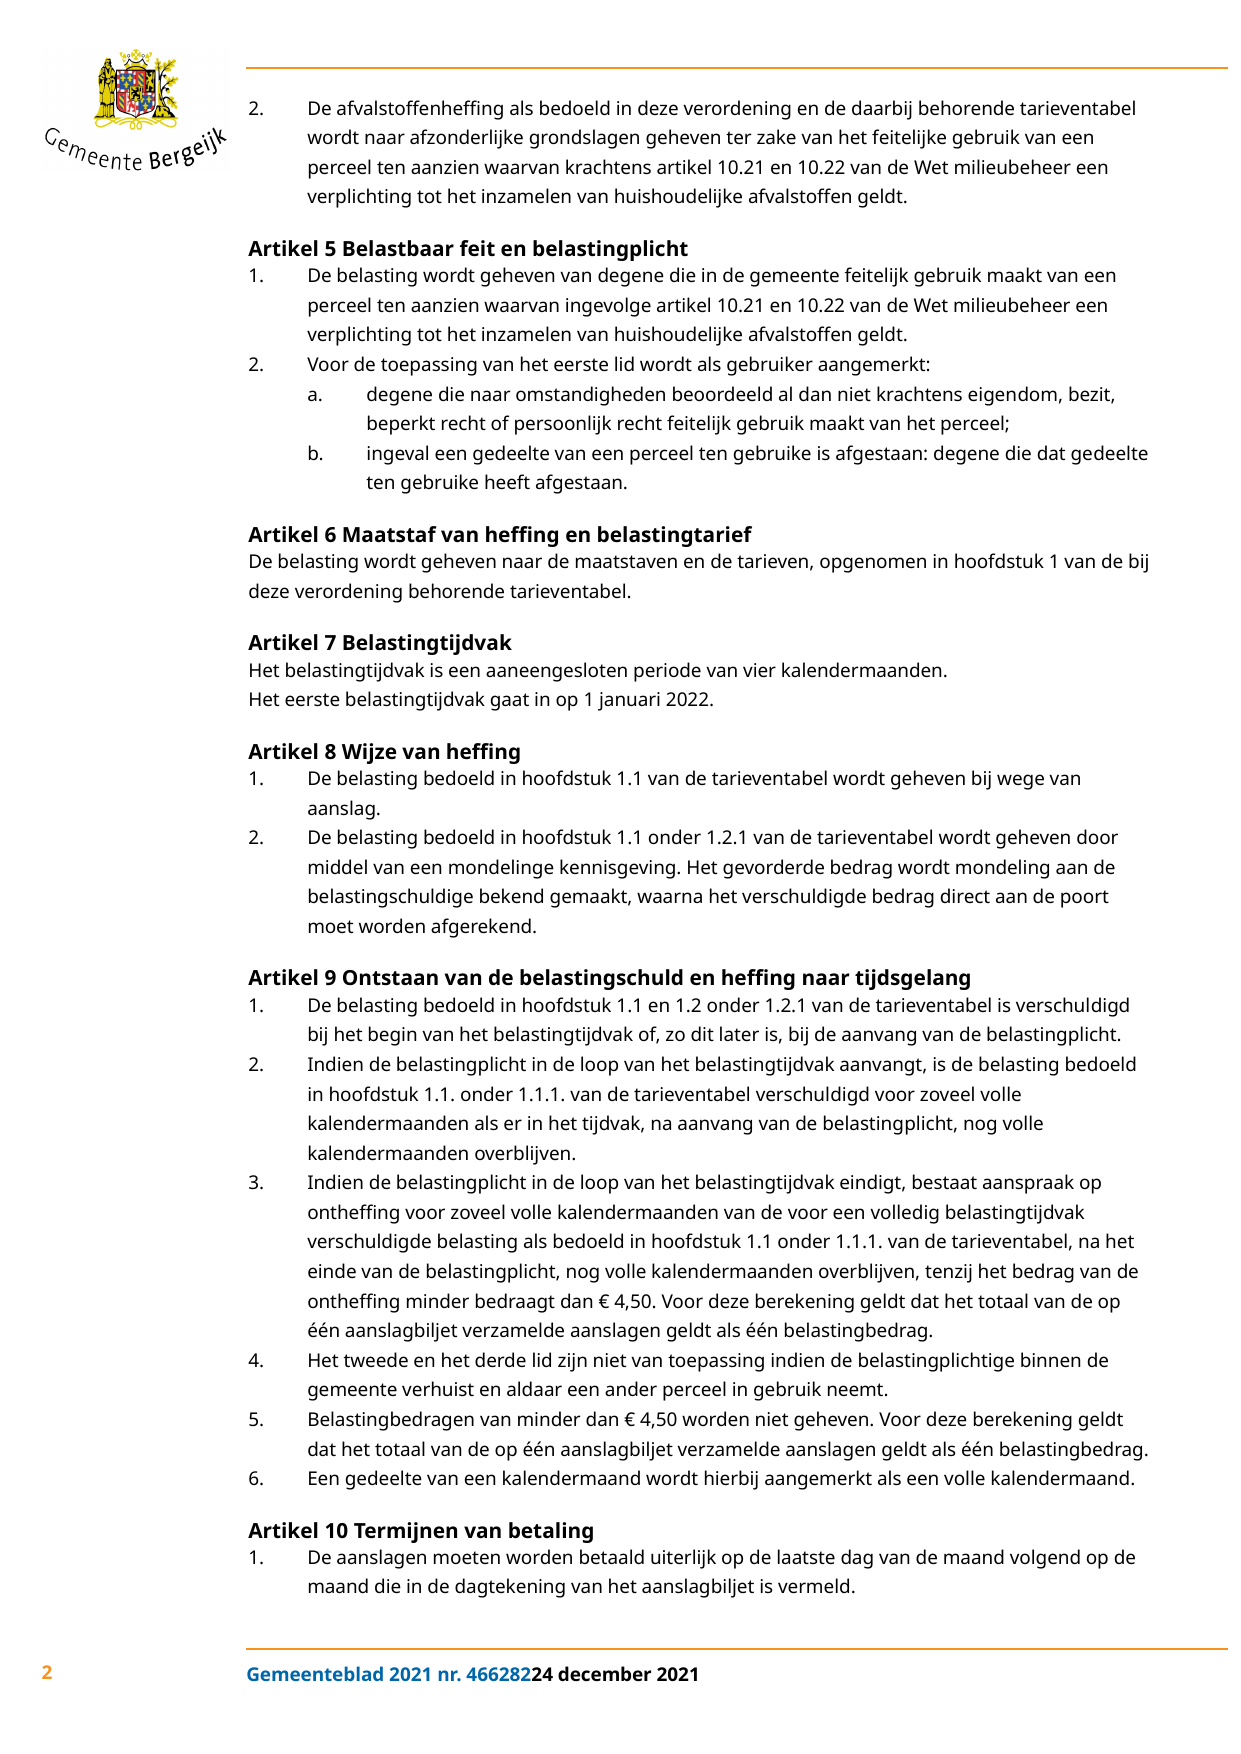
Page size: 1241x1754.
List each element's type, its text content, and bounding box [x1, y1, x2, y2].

text Artikel 8 Wijze van heffing [248, 737, 1152, 765]
text Het eerste belastingtijdvak gaat in op 1 januari 2022. [248, 686, 1152, 712]
text De belasting wordt geheven naar de maatstaven en de tarieven, opgenomen in hoofdstuk 1 van de bij deze verordening behorende tarieventabel. [248, 548, 1152, 604]
list degene die naar omstandigheden beoordeeld al dan niet krachtens eigen­dom, bezit, beperkt recht of persoonlijk recht feitelijk gebruik maakt van het perceel; [307, 381, 1152, 436]
text Het belastingtijdvak is een aaneengesloten periode van vier kalendermaanden. [248, 657, 1152, 682]
list Indien de belastingplicht in de loop van het belastingtijdvak aanvangt, is de belasting bedoeld in hoofdstuk 1.1. onder 1.1.1. van de tarieventabel verschul­digd voor zoveel volle kalendermaanden als er in het tijdvak, na aanvang van de belasting­plicht, nog volle kalendermaanden overblijven. [248, 1051, 1152, 1166]
text Artikel 9 Ontstaan van de belastingschuld en heffing naar tijdsgelang [248, 963, 1152, 992]
list Belastingbedragen van minder dan € 4,50 worden niet geheven. Voor deze berekening geldt dat het totaal van de op één aanslagbiljet verzamelde aanslagen geldt als één belastingbedrag. [248, 1406, 1152, 1461]
list ingeval een gedeelte van een perceel ten gebruike is afgestaan: degene die dat ge­deelte ten gebruike heeft afgestaan. [307, 440, 1152, 495]
text Artikel 5 Belastbaar feit en belastingplicht [248, 234, 1152, 262]
list De afvalstoffenheffing als bedoeld in deze verordening en de daarbij behorende tarieventabel wordt naar afzonderlijke grondslagen geheven ter zake van het feitelijke gebruik van een perceel ten aanzien waarvan krachtens artikel 10.21 en 10.22 van de Wet milieubeheer een verplichting tot het inzamelen van huishoudelijke afvalstoffen geldt. [248, 95, 1152, 209]
list Voor de toepassing van het eerste lid wordt als gebruiker aangemerkt: [248, 351, 1152, 377]
picture [41, 47, 231, 172]
list De belasting bedoeld in hoofdstuk 1.1 onder 1.2.1 van de tarieventabel wordt geheven door middel van een mondelinge kennisgeving. Het gevorderde bedrag wordt mondeling aan de belastingschuldige bekend gemaakt, waarna het verschuldigde bedrag direct aan de poort moet worden afgerekend. [248, 824, 1152, 939]
list De belasting wordt geheven van degene die in de gemeente feitelijk gebruik maakt van een perceel ten aanzien waarvan ingevolge artikel 10.21 en 10.22 van de Wet milieubeheer een verplichting tot het inzamelen van huishoudelijke afvalstoffen geldt. [248, 262, 1152, 347]
list De belasting bedoeld in hoofdstuk 1.1 en 1.2 onder 1.2.1 van de tarieventabel is verschul­digd bij het begin van het belastingtijdvak of, zo dit later is, bij de aanvang van de belastingplicht. [248, 992, 1152, 1047]
list De aanslagen moeten worden betaald uiterlijk op de laatste dag van de maand volgend op de maand die in de dagtekening van het aanslag­biljet is vermeld. [248, 1544, 1152, 1599]
list De belasting bedoeld in hoofdstuk 1.1 van de tarieventabel wordt geheven bij wege van aanslag. [248, 765, 1152, 821]
text Artikel 6 Maatstaf van heffing en belastingtarief [248, 520, 1152, 548]
text Artikel 7 Belastingtijdvak [248, 628, 1152, 657]
list Het tweede en het derde lid zijn niet van toepassing indien de belastingplichtige binnen de gemeente verhuist en aldaar een ander perceel in gebruik neemt. [248, 1347, 1152, 1402]
list Indien de belastingplicht in de loop van het belastingtijdvak eindigt, bestaat aanspraak op ontheffing voor zoveel volle kalendermaanden van de voor een volledig belastingtijdvak verschuldigde belasting als bedoeld in hoofdstuk 1.1 onder 1.1.1. van de tarieventabel, na het einde van de belastingplicht, nog volle kalendermaanden overblijven, tenzij het bedrag van de ontheffing minder bedraagt dan € 4,50. Voor deze berekening geldt dat het totaal van de op één aanslagbiljet verzamelde aanslagen geldt als één belastingbedrag. [248, 1169, 1152, 1343]
list Een gedeelte van een kalendermaand wordt hierbij aangemerkt als een volle kalendermaand. [248, 1465, 1152, 1491]
text Artikel 10 Termijnen van betaling [248, 1516, 1152, 1544]
